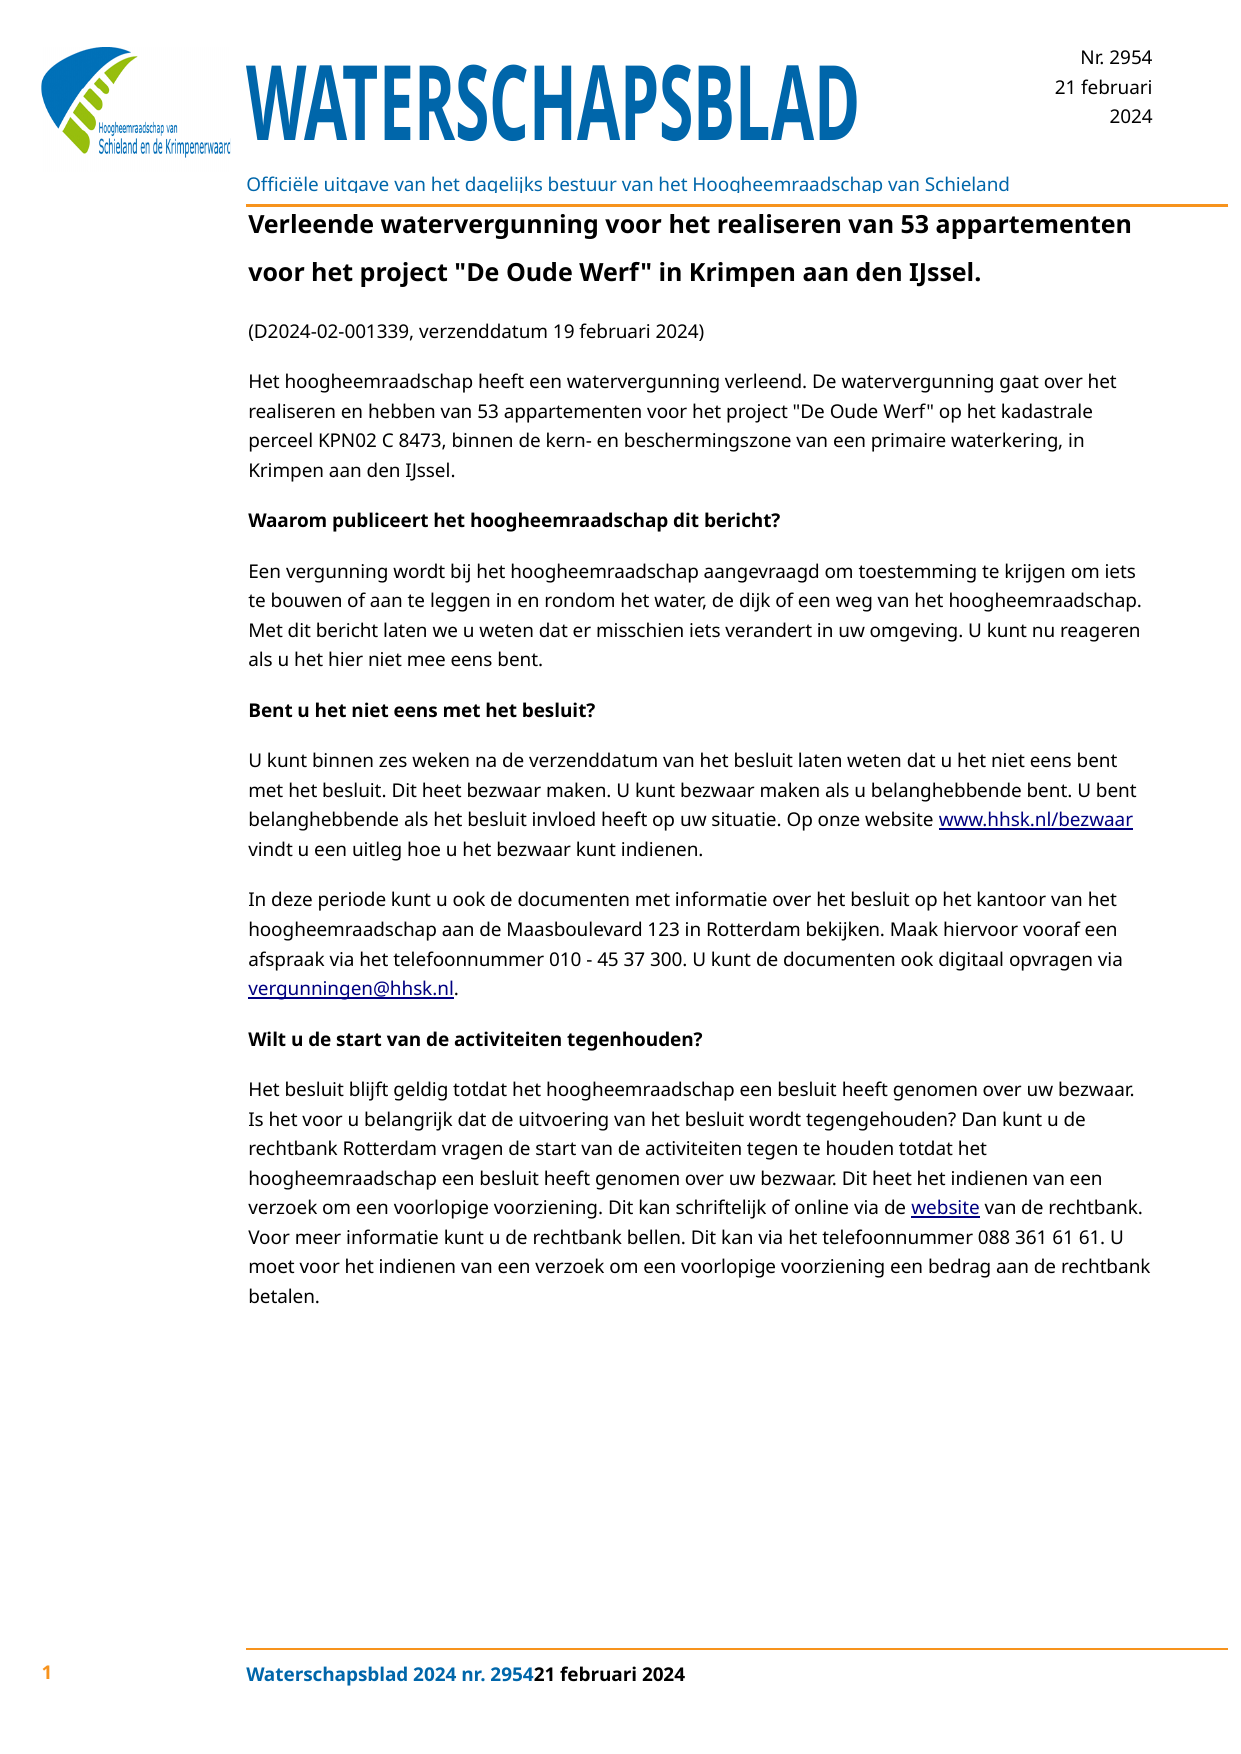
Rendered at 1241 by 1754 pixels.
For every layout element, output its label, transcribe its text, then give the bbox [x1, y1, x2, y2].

text Een vergunning wordt bij het hoogheemraadschap aangevraagd om toestemming te krijgen om iets te bouwen of aan te leggen in en rondom het water, de dijk of een weg van het hoogheemraadschap. Met dit bericht laten we u weten dat er misschien iets verandert in uw omgeving. U kunt nu reageren als u het hier niet mee eens bent. [248, 558, 1152, 672]
text In deze periode kunt u ook de documenten met informatie over het besluit op het kantoor van het hoogheemraadschap aan de Maasboulevard 123 in Rotterdam bekijken. Maak hiervoor vooraf een afspraak via het telefoonnummer 010 - 45 37 300. U kunt de documenten ook digitaal opvragen via vergunningen@hhsk.nl. [248, 887, 1152, 1001]
text Het hoogheemraadschap heeft een watervergunning verleend. De watervergunning gaat over het realiseren en hebben van 53 appartementen voor het project "De Oude Werf" op het kadastrale perceel KPN02 C 8473, binnen de kern- en beschermingszone van een primaire waterkering, in Krimpen aan den IJssel. [248, 368, 1152, 483]
picture [41, 47, 231, 172]
text Bent u het niet eens met het besluit? [248, 697, 1152, 723]
text Het besluit blijft geldig totdat het hoogheemraadschap een besluit heeft genomen over uw bezwaar. Is het voor u belangrijk dat de uitvoering van het besluit wordt tegengehouden? Dan kunt u de rechtbank Rotterdam vragen de start van de activiteiten tegen te houden totdat het hoogheemraadschap een besluit heeft genomen over uw bezwaar. Dit heet het indienen van een verzoek om een voorlopige voorziening. Dit kan schriftelijk of online via de website van de rechtbank. Voor meer informatie kunt u de rechtbank bellen. Dit kan via het telefoonnummer 088 361 61 61. U moet voor het indienen van een verzoek om een voorlopige voorziening een bedrag aan de rechtbank betalen. [248, 1076, 1152, 1309]
text Wilt u de start van de activiteiten tegenhouden? [248, 1026, 1152, 1052]
text U kunt binnen zes weken na de verzenddatum van het besluit laten weten dat u het niet eens bent met het besluit. Dit heet bezwaar maken. U kunt bezwaar maken als u belanghebbende bent. U bent belanghebbende als het besluit invloed heeft op uw situatie. Op onze website www.hhsk.nl/bezwaar vindt u een uitleg hoe u het bezwaar kunt indienen. [248, 747, 1152, 862]
text (D2024-02-001339, verzenddatum 19 februari 2024) [248, 318, 1152, 344]
text Verleende watervergunning voor het realiseren van 53 appartementen voor het project "De Oude Werf" in Krimpen aan den IJssel. [248, 207, 1152, 288]
text Waarom publiceert het hoogheemraadschap dit bericht? [248, 507, 1152, 533]
